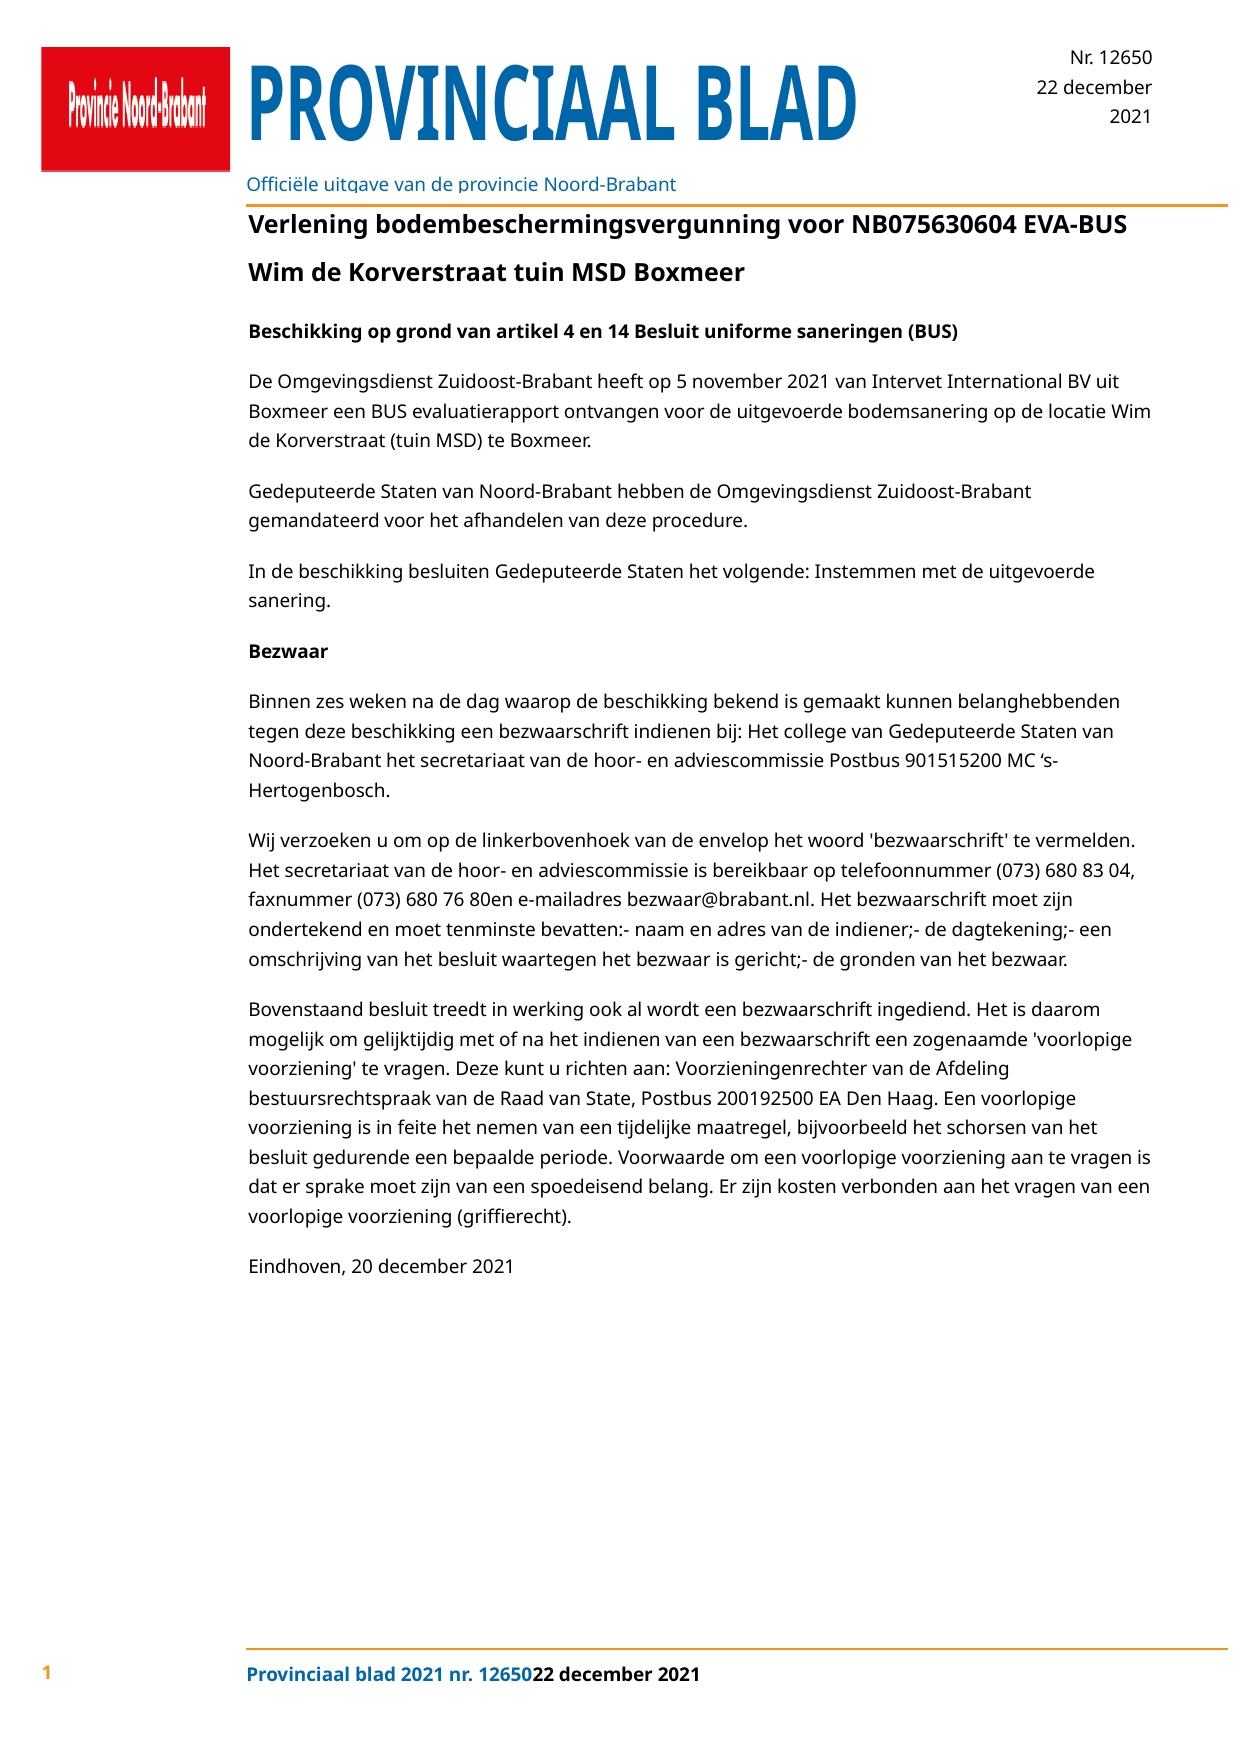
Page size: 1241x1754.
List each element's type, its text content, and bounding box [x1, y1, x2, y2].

text Bovenstaand besluit treedt in werking ook al wordt een bezwaarschrift ingediend. Het is daarom mogelijk om gelijktijdig met of na het indienen van een bezwaarschrift een zogenaamde 'voorlopige voorziening' te vragen. Deze kunt u richten aan: Voorzieningenrechter van de Afdeling bestuursrechtspraak van de Raad van State, Postbus 200192500 EA Den Haag. Een voorlopige voorziening is in feite het nemen van een tijdelijke maatregel, bijvoorbeeld het schorsen van het besluit gedurende een bepaalde periode. Voorwaarde om een voorlopige voorziening aan te vragen is dat er sprake moet zijn van een spoedeisend belang. Er zijn kosten verbonden aan het vragen van een voorlopige voorziening (griffierecht). [248, 996, 1152, 1229]
text Beschikking op grond van artikel 4 en 14 Besluit uniforme saneringen (BUS) [248, 318, 1152, 344]
picture [41, 47, 231, 172]
text De Omgevingsdienst Zuidoost-Brabant heeft op 5 november 2021 van Intervet International BV uit Boxmeer een BUS evaluatierapport ontvangen voor de uitgevoerde bodemsanering op de locatie Wim de Korverstraat (tuin MSD) te Boxmeer. [248, 368, 1152, 453]
text In de beschikking besluiten Gedeputeerde Staten het volgende: Instemmen met de uitgevoerde sanering. [248, 558, 1152, 613]
text Binnen zes weken na de dag waarop de beschikking bekend is gemaakt kunnen belanghebbenden tegen deze beschikking een bezwaarschrift indienen bij: Het college van Gedeputeerde Staten van Noord-Brabant het secretariaat van de hoor- en adviescommissie Postbus 901515200 MC ‘s-Hertogenbosch. [248, 688, 1152, 803]
text Gedeputeerde Staten van Noord-Brabant hebben de Omgevingsdienst Zuidoost-Brabant gemandateerd voor het afhandelen van deze procedure. [248, 478, 1152, 533]
text Verlening bodembeschermingsvergunning voor NB075630604 EVA-BUS Wim de Korverstraat tuin MSD Boxmeer [248, 207, 1152, 288]
text Wij verzoeken u om op de linkerbovenhoek van de envelop het woord 'bezwaarschrift' te vermelden. Het secretariaat van de hoor- en adviescommissie is bereikbaar op telefoonnummer (073) 680 83 04, faxnummer (073) 680 76 80en e-mailadres bezwaar@brabant.nl. Het bezwaarschrift moet zijn ondertekend en moet tenminste bevatten:- naam en adres van de indiener;- de dagtekening;- een omschrijving van het besluit waartegen het bezwaar is gericht;- de gronden van het bezwaar. [248, 827, 1152, 972]
text Eindhoven, 20 december 2021 [248, 1254, 1152, 1279]
text Bezwaar [248, 638, 1152, 664]
